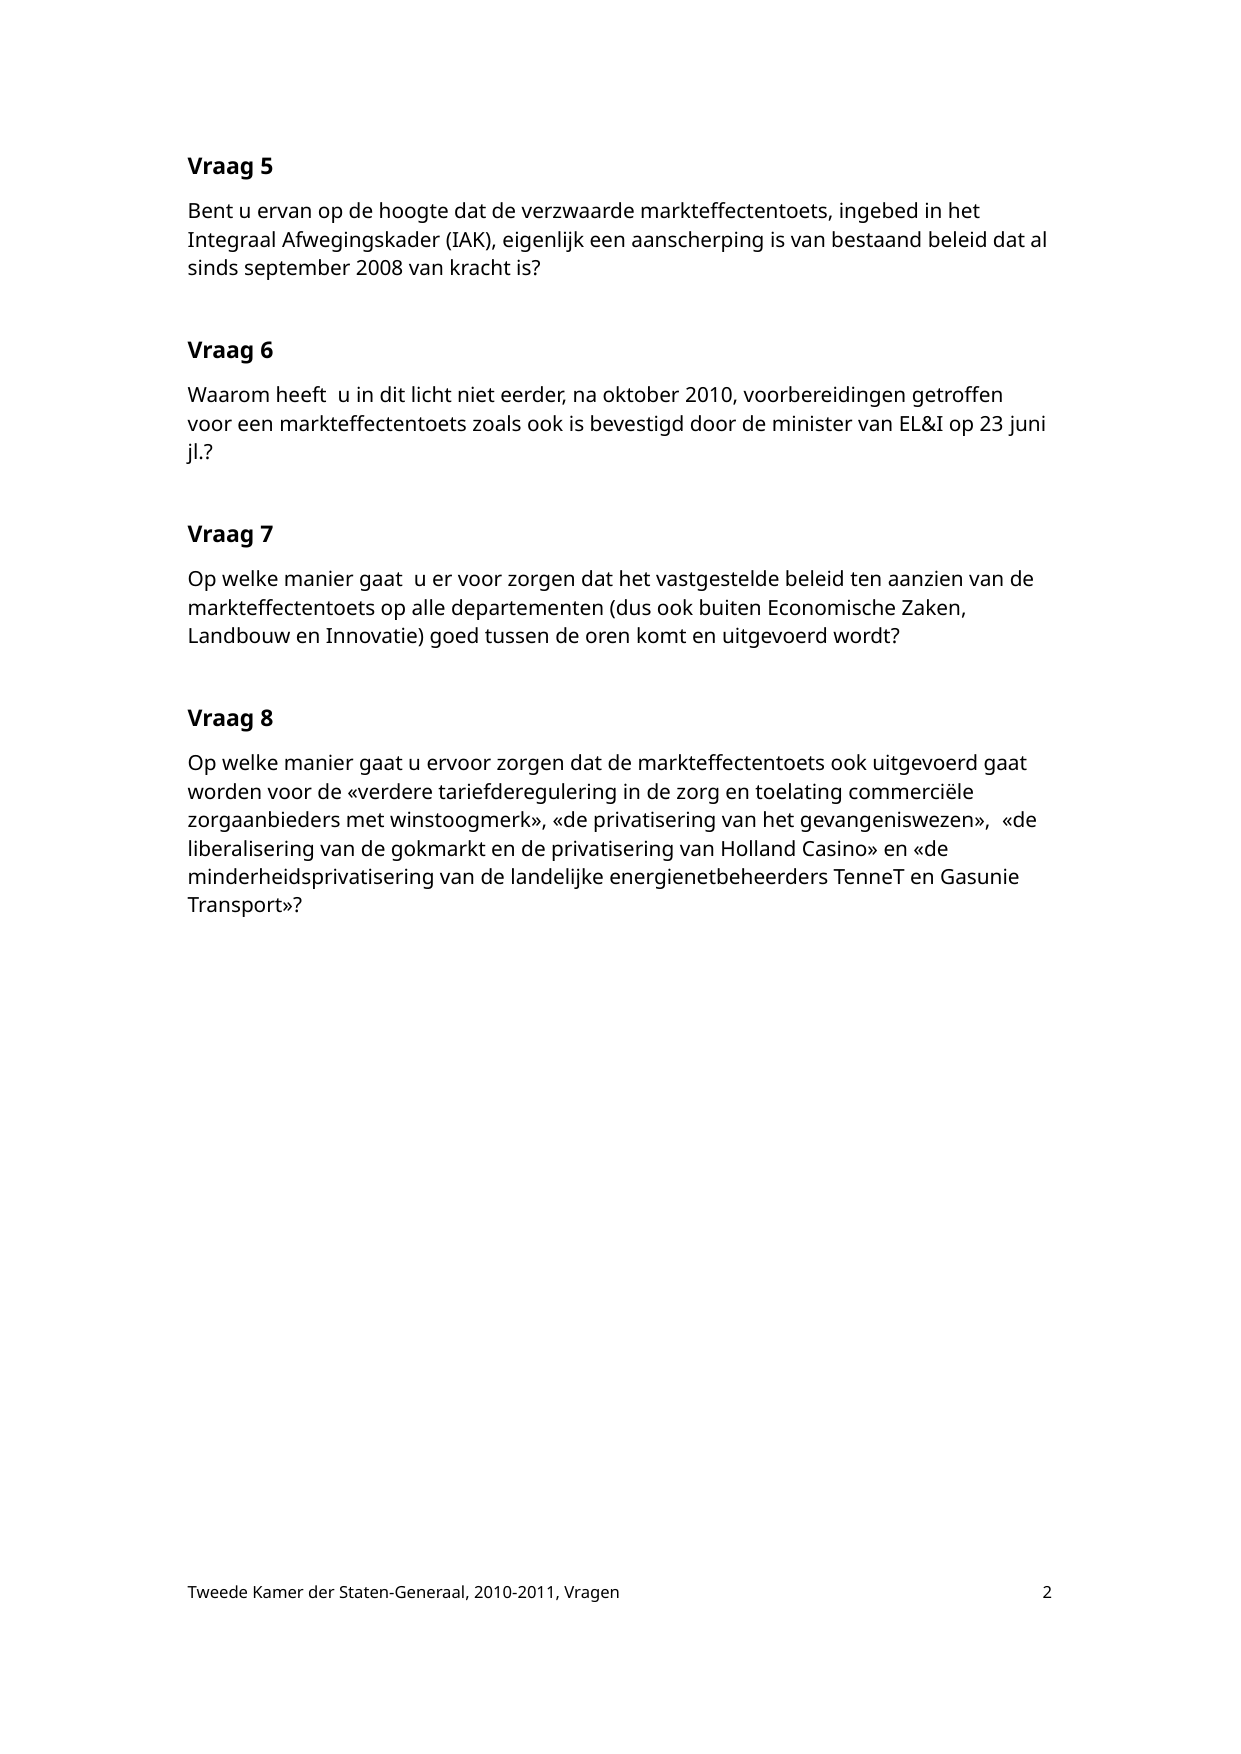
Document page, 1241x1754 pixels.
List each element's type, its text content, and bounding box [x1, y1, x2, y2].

subtitle Vraag 8 [187, 702, 1053, 733]
subtitle Vraag 7 [187, 518, 1053, 549]
text Waarom heeft u in dit licht niet eerder, na oktober 2010, voorbereidingen getroffen voor een markteffectentoets zoals ook is bevestigd door de minister van EL&I op 23 juni jl.? [187, 380, 1053, 466]
text Op welke manier gaat u ervoor zorgen dat de markteffectentoets ook uitgevoerd gaat worden voor de «verdere tariefderegulering in de zorg en toelating commerciële zorgaanbieders met winstoogmerk», «de privatisering van het gevangeniswezen», «de liberalisering van de gokmarkt en de privatisering van Holland Casino» en «de minderheidsprivatisering van de landelijke energienetbeheerders TenneT en Gasunie Transport»? [187, 748, 1053, 919]
subtitle Vraag 6 [187, 334, 1053, 365]
text Op welke manier gaat u er voor zorgen dat het vastgestelde beleid ten aanzien van de markteffectentoets op alle departementen (dus ook buiten Economische Zaken, Landbouw en Innovatie) goed tussen de oren komt en uitgevoerd wordt? [187, 564, 1053, 650]
text Bent u ervan op de hoogte dat de verzwaarde markteffectentoets, ingebed in het Integraal Afwegingskader (IAK), eigenlijk een aanscherping is van bestaand beleid dat al sinds september 2008 van kracht is? [187, 196, 1053, 282]
subtitle Vraag 5 [187, 150, 1053, 181]
